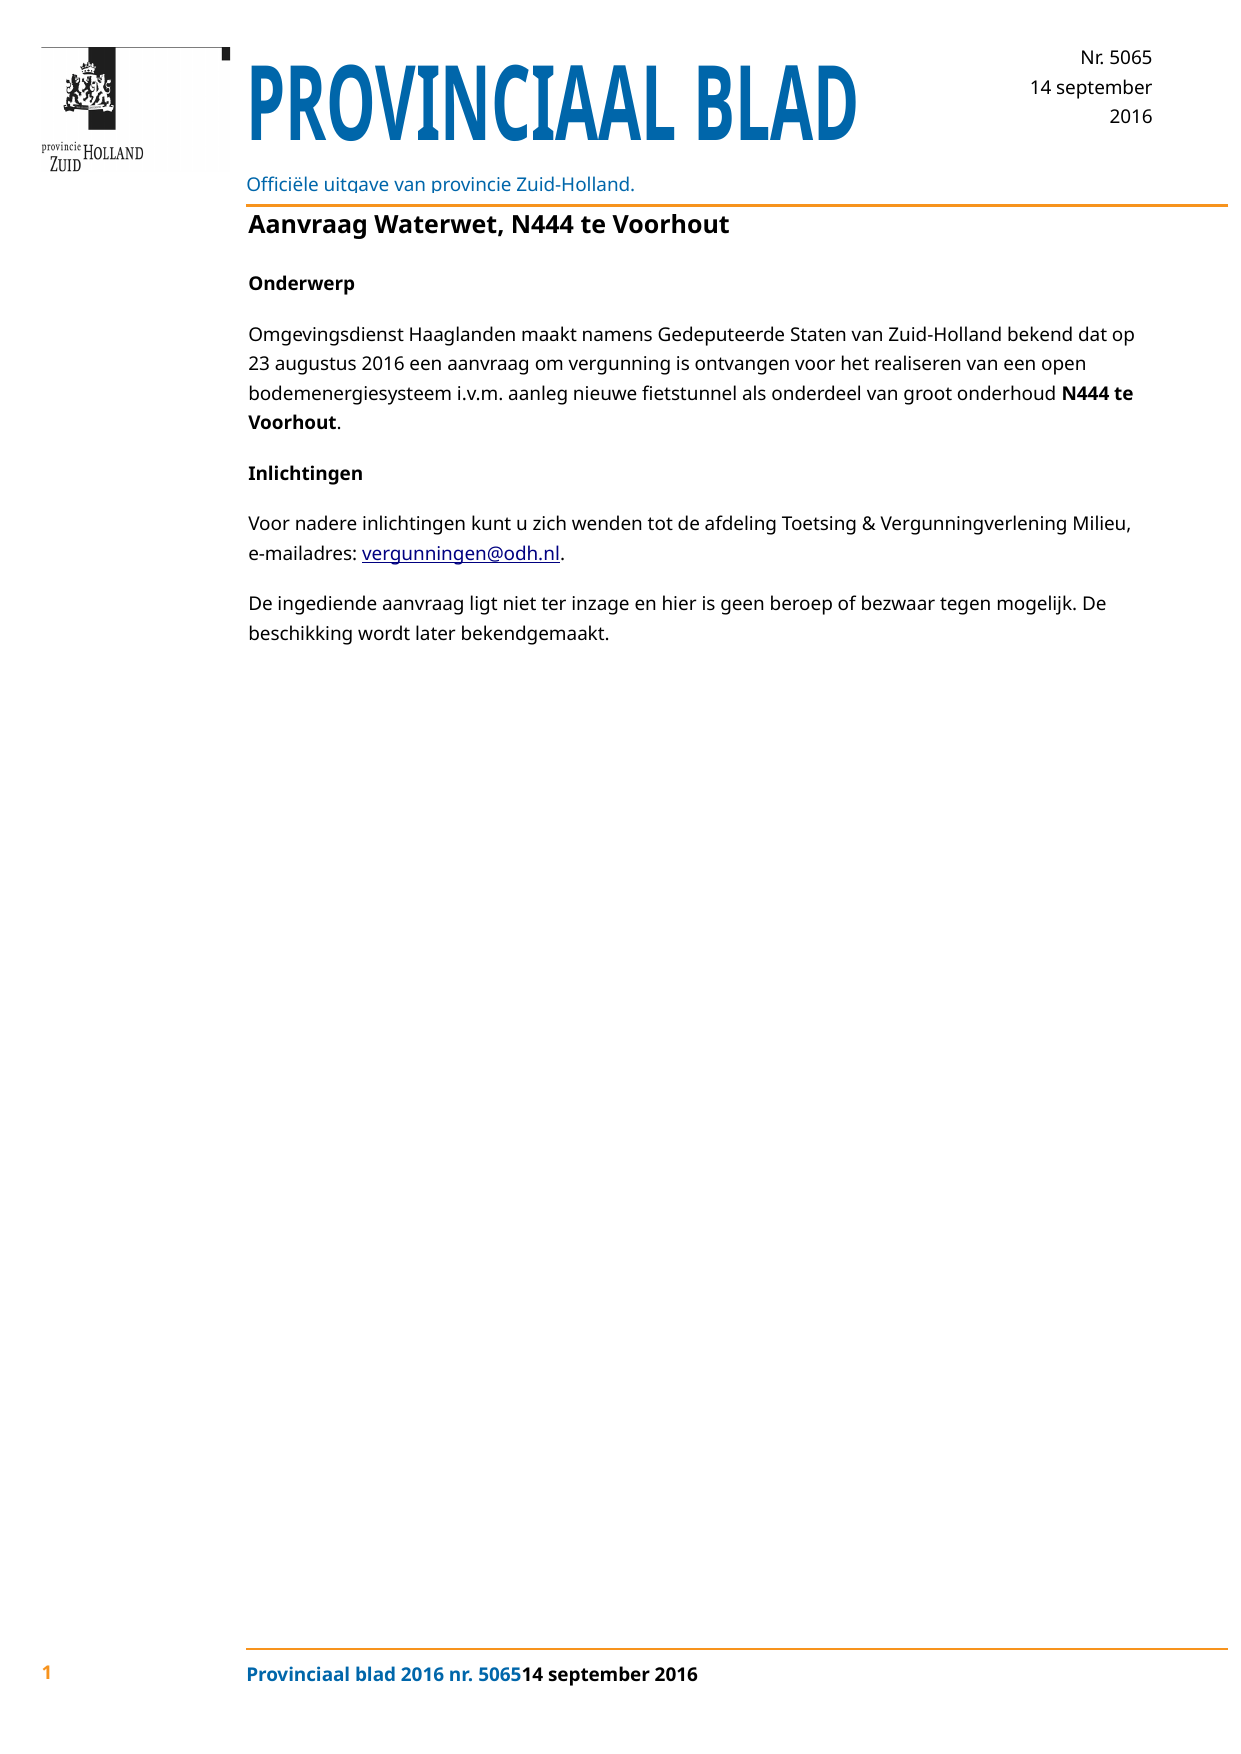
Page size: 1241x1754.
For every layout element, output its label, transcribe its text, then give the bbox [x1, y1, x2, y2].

text Inlichtingen [248, 460, 1152, 486]
text Aanvraag Waterwet, N444 te Voorhout [248, 207, 1152, 241]
text Voor nadere inlichtingen kunt u zich wenden tot de afdeling Toetsing & Vergunningverlening Milieu, e-mailadres: vergunningen@odh.nl. [248, 510, 1152, 566]
text Omgevingsdienst Haaglanden maakt namens Gedeputeerde Staten van Zuid-Holland bekend dat op 23 augustus 2016 een aanvraag om vergunning is ontvangen voor het realiseren van een open bodemenergiesysteem i.v.m. aanleg nieuwe fietstunnel als onderdeel van groot onderhoud N444 te Voorhout. [248, 321, 1152, 435]
text Onderwerp [248, 270, 1152, 296]
picture [41, 47, 231, 172]
text De ingediende aanvraag ligt niet ter inzage en hier is geen beroep of bezwaar tegen mogelijk. De beschikking wordt later bekendgemaakt. [248, 590, 1152, 646]
